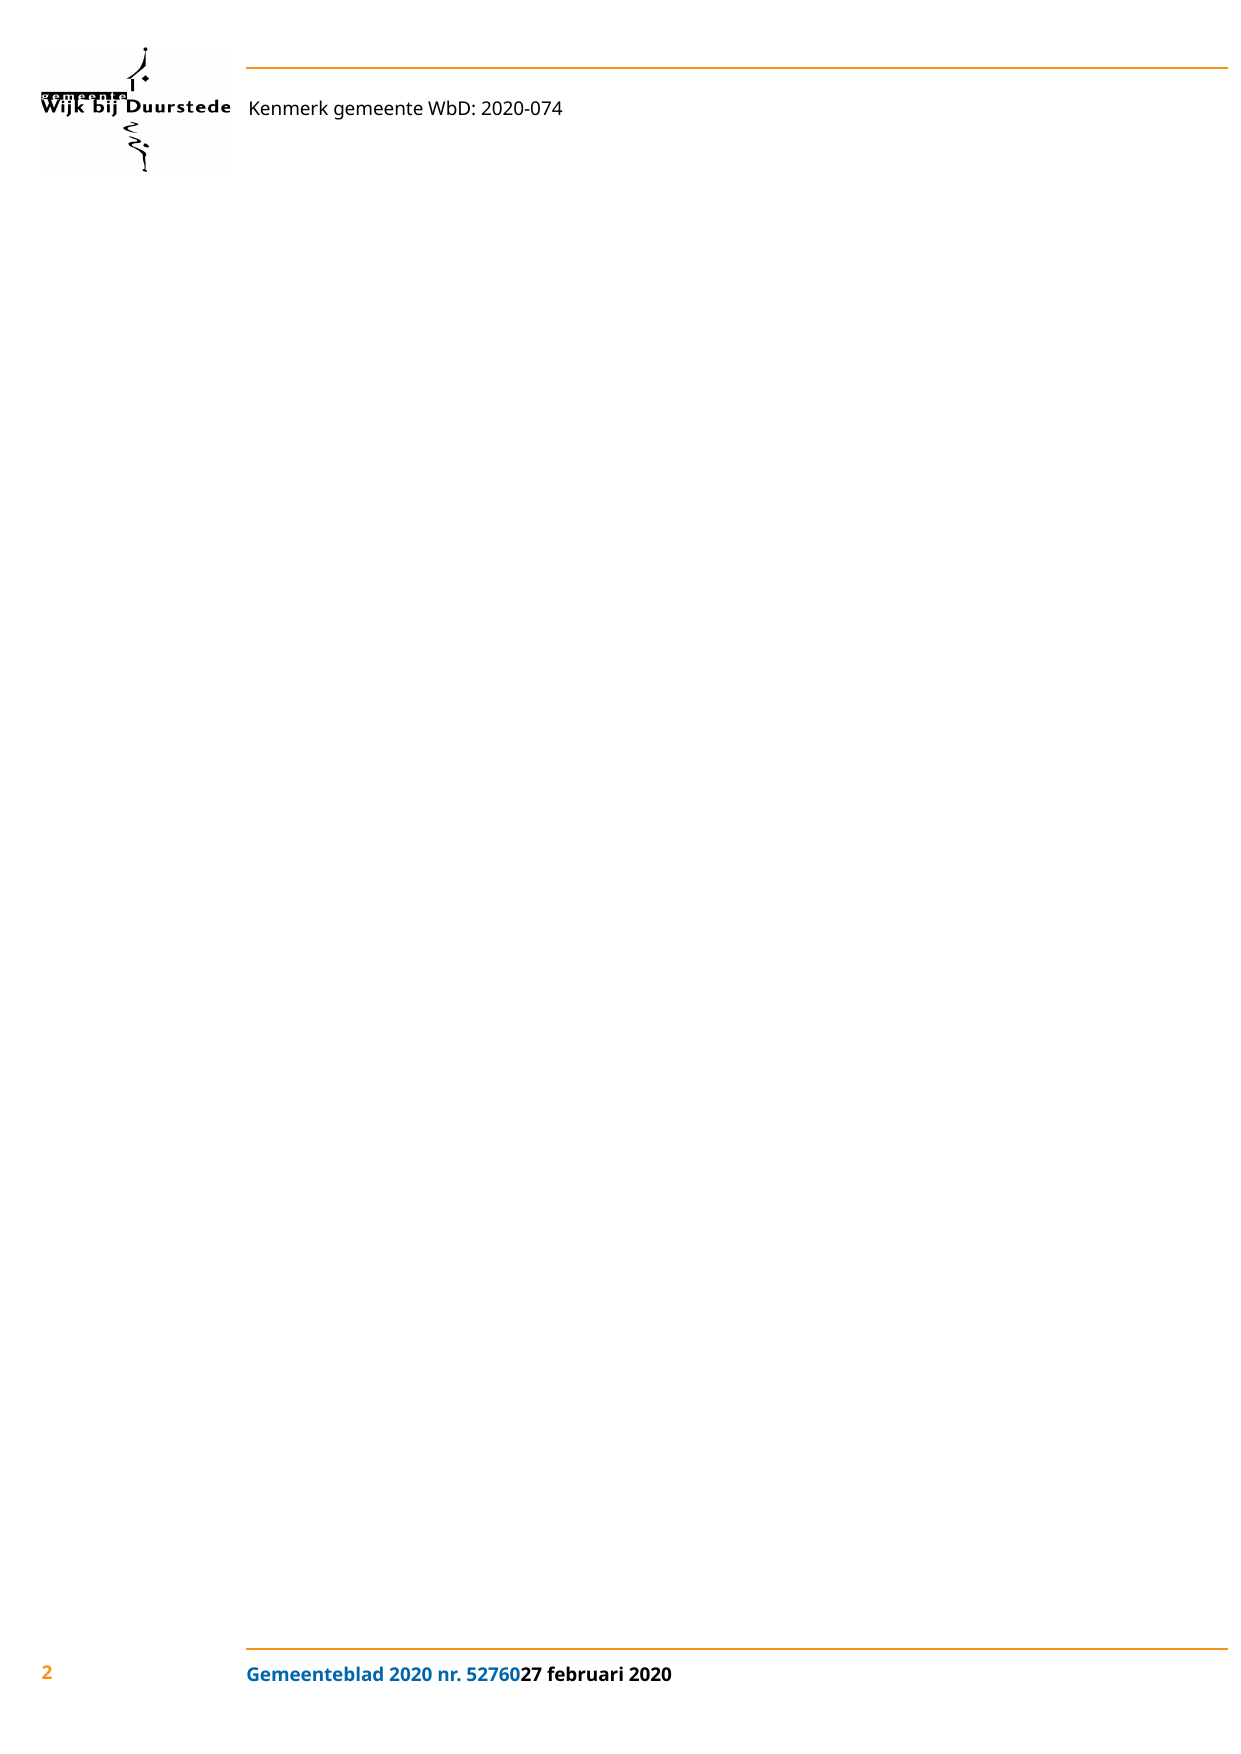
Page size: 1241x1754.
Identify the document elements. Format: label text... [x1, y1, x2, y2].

text Kenmerk gemeente WbD: 2020-074 [248, 95, 1152, 121]
picture [41, 47, 231, 172]
